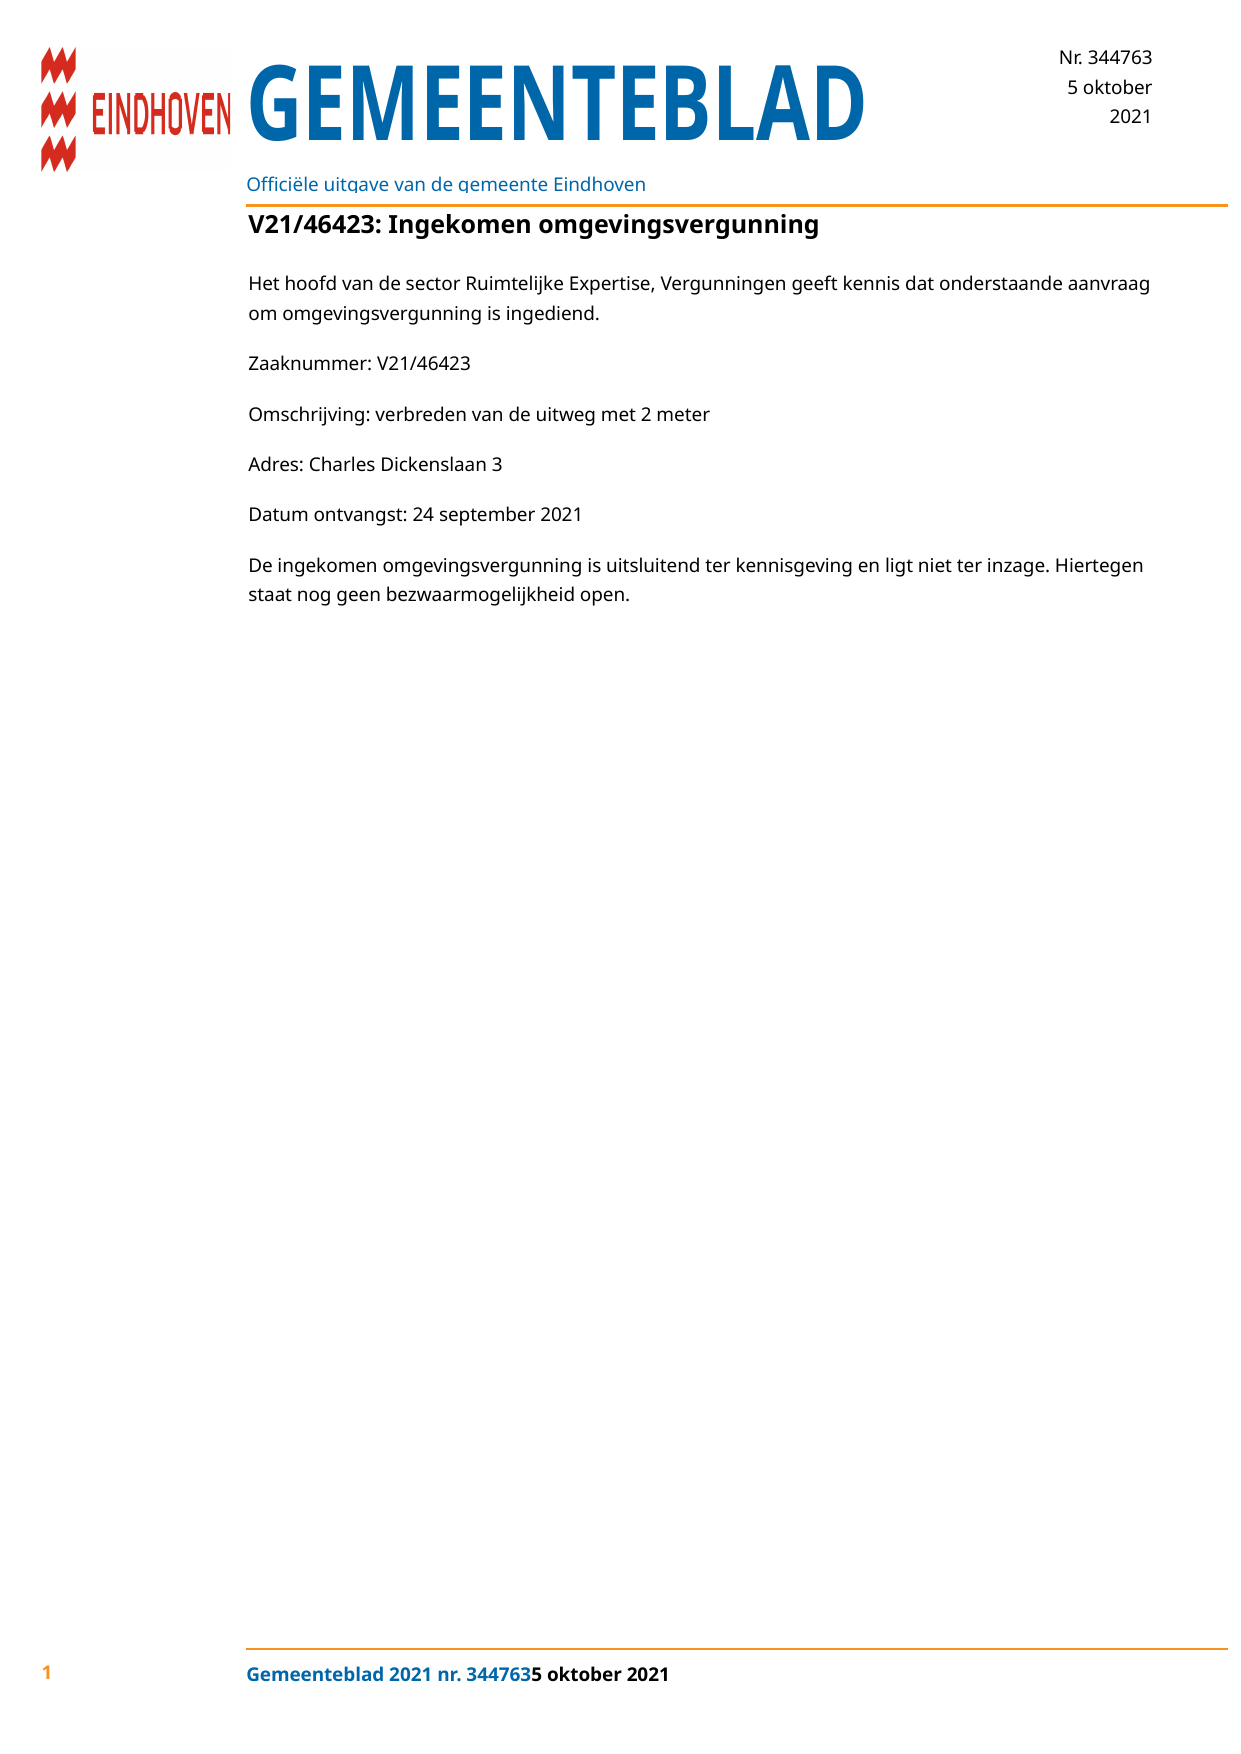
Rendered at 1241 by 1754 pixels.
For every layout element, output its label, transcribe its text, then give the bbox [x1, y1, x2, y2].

text De ingekomen omgevingsvergunning is uitsluitend ter kennisgeving en ligt niet ter inzage. Hiertegen staat nog geen bezwaarmogelijkheid open. [248, 552, 1152, 607]
text Adres: Charles Dickenslaan 3 [248, 451, 1152, 477]
text Het hoofd van de sector Ruimtelijke Expertise, Vergunningen geeft kennis dat onderstaande aanvraag om omgevingsvergunning is ingediend. [248, 270, 1152, 326]
text V21/46423: Ingekomen omgevingsvergunning [248, 207, 1152, 241]
picture [41, 47, 231, 172]
text Omschrijving: verbreden van de uitweg met 2 meter [248, 401, 1152, 426]
text Zaaknummer: V21/46423 [248, 350, 1152, 376]
text Datum ontvangst: 24 september 2021 [248, 502, 1152, 527]
